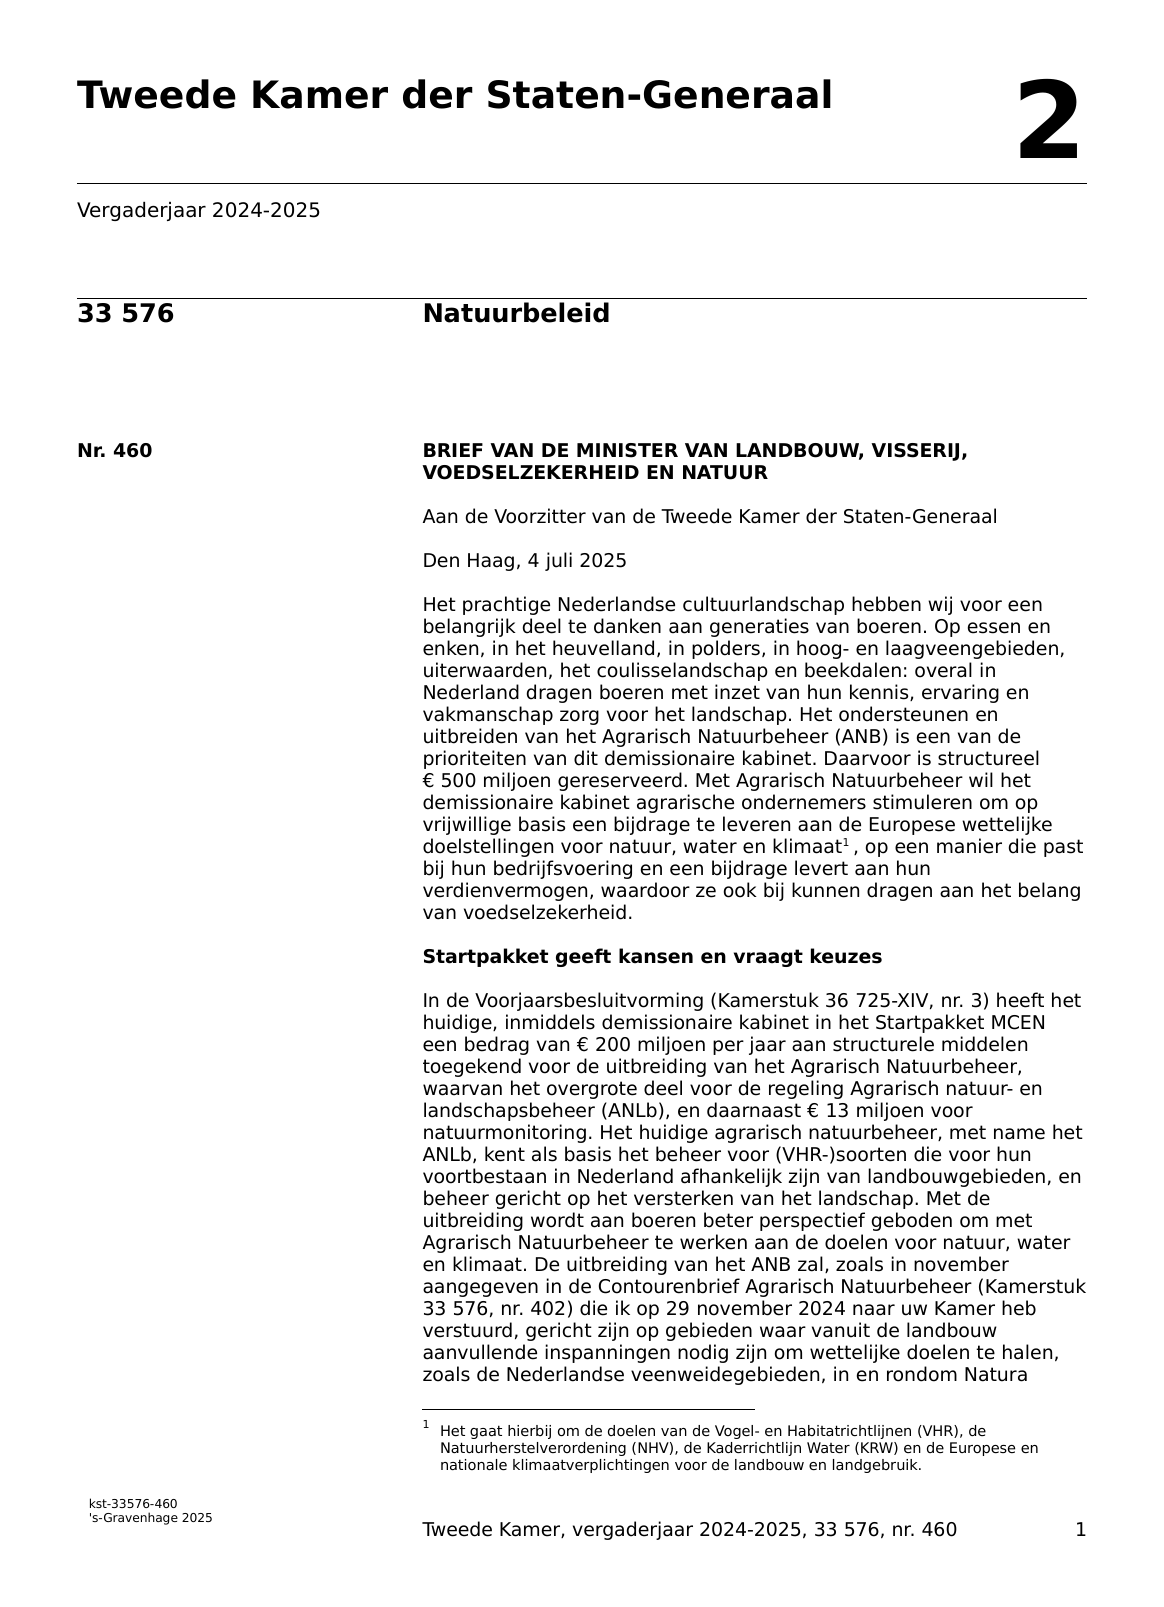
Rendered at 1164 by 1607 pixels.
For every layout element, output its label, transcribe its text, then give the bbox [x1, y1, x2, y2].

subtitle 33 576 Natuurbeleid [77, 299, 1087, 329]
table_cell Vergaderjaar 2024-2025 [77, 184, 1087, 298]
text Het prachtige Nederlandse cultuurlandschap hebben wij voor een belangrijk deel te danken aan generaties van boeren. Op essen en enken, in het heuvelland, in polders, in hoog- en laagveengebieden, uiterwaarden, het coulisselandschap en beekdalen: overal in Nederland dragen boeren met inzet van hun kennis, ervaring en vakmanschap zorg voor het landschap. Het ondersteunen en uitbreiden van het Agrarisch Natuurbeheer (ANB) is een van de prioriteiten van dit demissionaire kabinet. Daarvoor is structureel € 500 miljoen gereserveerd. Met Agrarisch Natuurbeheer wil het demissionaire kabinet agrarische ondernemers stimuleren om op vrijwillige basis een bijdrage te leveren aan de Europese wettelijke doelstellingen voor natuur, water en klimaat, op een manier die past bij hun bedrijfsvoering en een bijdrage levert aan hun verdienvermogen, waardoor ze ook bij kunnen dragen aan het belang van voedselzekerheid. [422, 594, 1087, 924]
text Den Haag, 4 juli 2025 [422, 550, 1087, 572]
text In de Voorjaarsbesluitvorming (Kamerstuk 36 725-XIV, nr. 3) heeft het huidige, inmiddels demissionaire kabinet in het Startpakket MCEN een bedrag van € 200 miljoen per jaar aan structurele middelen toegekend voor de uitbreiding van het Agrarisch Natuurbeheer, waarvan het overgrote deel voor de regeling Agrarisch natuur- en landschapsbeheer (ANLb), en daarnaast € 13 miljoen voor natuurmonitoring. Het huidige agrarisch natuurbeheer, met name het ANLb, kent als basis het beheer voor (VHR-)soorten die voor hun voortbestaan in Nederland afhankelijk zijn van landbouwgebieden, en beheer gericht op het versterken van het landschap. Met de uitbreiding wordt aan boeren beter perspectief geboden om met Agrarisch Natuurbeheer te werken aan de doelen voor natuur, water en klimaat. De uitbreiding van het ANB zal, zoals in november aangegeven in de Contourenbrief Agrarisch Natuurbeheer (Kamerstuk 33 576, nr. 402) die ik op 29 november 2024 naar uw Kamer heb verstuurd, gericht zijn op gebieden waar vanuit de landbouw aanvullende inspanningen nodig zijn om wettelijke doelen te halen, zoals de Nederlandse veenweidegebieden, in en rondom Natura [422, 990, 1087, 1386]
text Het gaat hierbij om de doelen van de Vogel- en Habitatrichtlijnen (VHR), de Natuurherstelverordening (NHV), de Kaderrichtlijn Water (KRW) en de Europese en nationale klimaatverplichtingen voor de landbouw en landgebruik. [422, 1418, 1087, 1474]
table_header Tweede Kamer der Staten-Generaal [77, 59, 886, 183]
table_header 2 [886, 59, 1087, 183]
text 's-Gravenhage 2025 [88, 1511, 323, 1525]
subtitle Startpakket geeft kansen en vraagt keuzes [422, 946, 1087, 968]
text Aan de Voorzitter van de Tweede Kamer der Staten-Generaal [422, 506, 1087, 528]
subtitle Nr. 460 BRIEF VAN DE MINISTER VAN LANDBOUW, VISSERIJ, VOEDSELZEKERHEID EN NATUUR [77, 440, 1087, 484]
text kst-33576-460 [88, 1497, 323, 1511]
